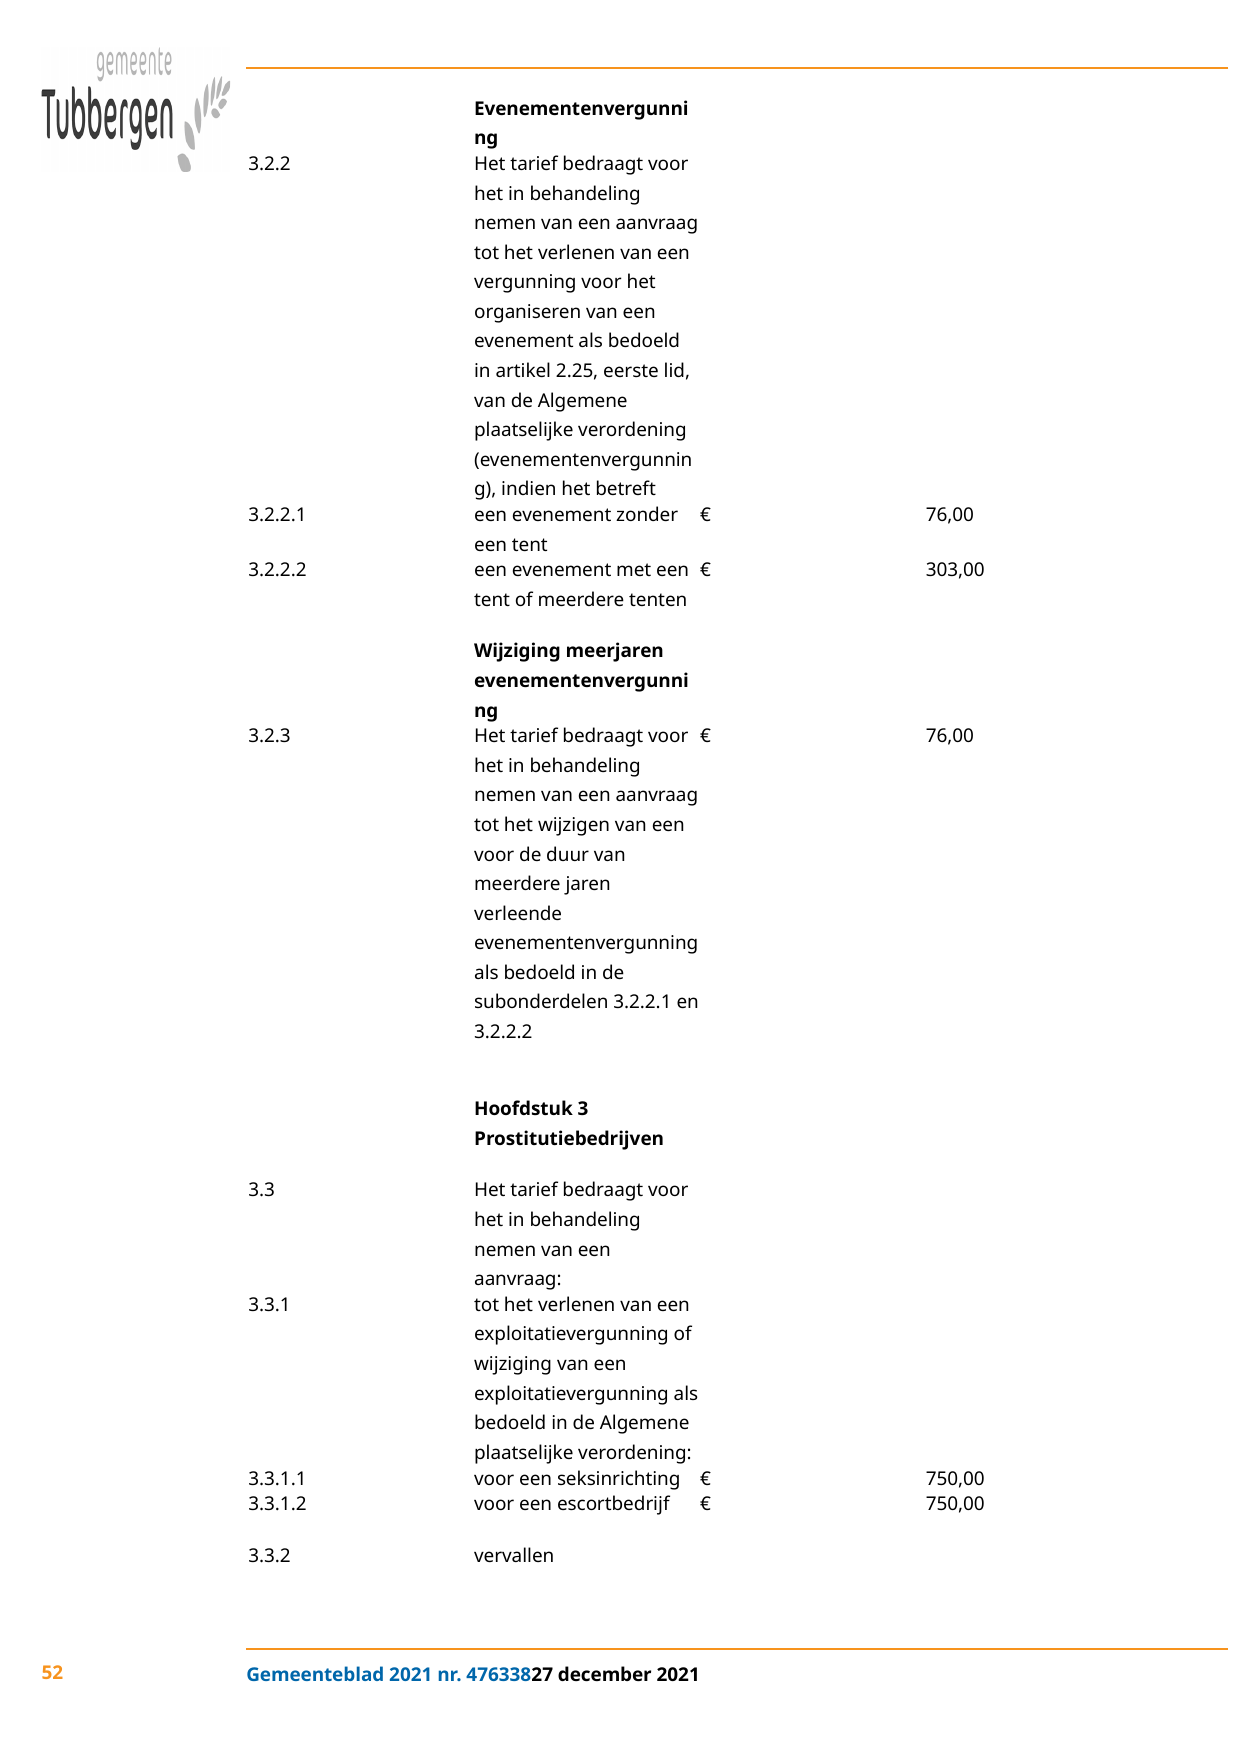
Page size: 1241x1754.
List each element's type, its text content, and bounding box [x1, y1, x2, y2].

table_cell [248, 95, 474, 150]
table_cell [926, 1096, 1152, 1151]
table_cell [700, 1516, 926, 1542]
table_cell [248, 612, 474, 638]
table_cell [700, 1291, 926, 1465]
table_cell [700, 612, 926, 638]
table_cell 76,00 [926, 501, 1152, 557]
table_cell [248, 1070, 474, 1096]
table_cell [248, 1096, 474, 1151]
table_cell 3.2.2.2 [248, 557, 474, 612]
table_cell [700, 1568, 926, 1593]
table_cell [474, 612, 700, 638]
table_cell [248, 1516, 474, 1542]
table_cell tot het verlenen van een exploitatievergunning of wijziging van een exploitatievergunning als bedoeld in de Algemene plaatselijke verordening: [474, 1291, 700, 1465]
table_cell Het tarief bedraagt voor het in behandeling nemen van een aanvraag: [474, 1177, 700, 1291]
table_cell [926, 1177, 1152, 1291]
picture [41, 47, 231, 172]
table_cell [700, 95, 926, 150]
table_cell [926, 1291, 1152, 1465]
table_cell Wijziging meerjaren evenementenvergunning [474, 638, 700, 722]
table_cell [926, 638, 1152, 722]
table_cell € [700, 501, 926, 557]
table_cell 3.3.2 [248, 1542, 474, 1568]
table_cell Het tarief bedraagt voor het in behandeling nemen van een aanvraag tot het verlenen van een vergunning voor het organiseren van een evenement als bedoeld in artikel 2.25, eerste lid, van de Algemene plaatselijke verordening (evenementenvergunning), indien het betreft [474, 150, 700, 501]
table_cell Hoofdstuk 3 Prostitutiebedrijven [474, 1096, 700, 1151]
table_cell [248, 1044, 474, 1070]
table_cell € [700, 723, 926, 1044]
table_cell [926, 1151, 1152, 1177]
table_cell [926, 1044, 1152, 1070]
table_cell [700, 638, 926, 722]
table_cell [248, 1568, 474, 1593]
table_cell € [700, 557, 926, 612]
table_cell [248, 638, 474, 722]
table_cell [700, 1044, 926, 1070]
table_cell Evenementenvergunning [474, 95, 700, 150]
table_cell [700, 150, 926, 501]
table_cell [248, 1151, 474, 1177]
table_cell een evenement met een tent of meerdere tenten [474, 557, 700, 612]
table_cell 750,00 [926, 1465, 1152, 1490]
table_cell € [700, 1465, 926, 1490]
table_cell 3.3.1 [248, 1291, 474, 1465]
table_cell [700, 1070, 926, 1096]
table_cell 3.3.1.1 [248, 1465, 474, 1490]
table_cell € [700, 1490, 926, 1516]
table_cell [926, 1542, 1152, 1568]
table_cell 76,00 [926, 723, 1152, 1044]
table_cell [700, 1177, 926, 1291]
table_cell [926, 95, 1152, 150]
table_cell [474, 1568, 700, 1593]
table_cell 3.2.2 [248, 150, 474, 501]
table_cell [474, 1070, 700, 1096]
table_cell [700, 1542, 926, 1568]
table_cell 3.2.2.1 [248, 501, 474, 557]
table_cell 303,00 [926, 557, 1152, 612]
table_cell voor een escortbedrijf [474, 1490, 700, 1516]
table_cell vervallen [474, 1542, 700, 1568]
table_cell voor een seksinrichting [474, 1465, 700, 1490]
table_cell [700, 1096, 926, 1151]
table_cell [474, 1151, 700, 1177]
table_cell 3.3 [248, 1177, 474, 1291]
table_cell 750,00 [926, 1490, 1152, 1516]
table_cell een evenement zonder een tent [474, 501, 700, 557]
table_cell [926, 1516, 1152, 1542]
table_cell 3.2.3 [248, 723, 474, 1044]
table_cell [700, 1151, 926, 1177]
table_cell Het tarief bedraagt voor het in behandeling nemen van een aanvraag tot het wijzigen van een voor de duur van meerdere jaren verleende evenementenvergunning als bedoeld in de subonderdelen 3.2.2.1 en 3.2.2.2 [474, 723, 700, 1044]
table_cell [926, 150, 1152, 501]
table_cell 3.3.1.2 [248, 1490, 474, 1516]
table_cell [474, 1044, 700, 1070]
table_cell [474, 1516, 700, 1542]
table_cell [926, 1568, 1152, 1593]
table_cell [926, 612, 1152, 638]
table_cell [926, 1070, 1152, 1096]
